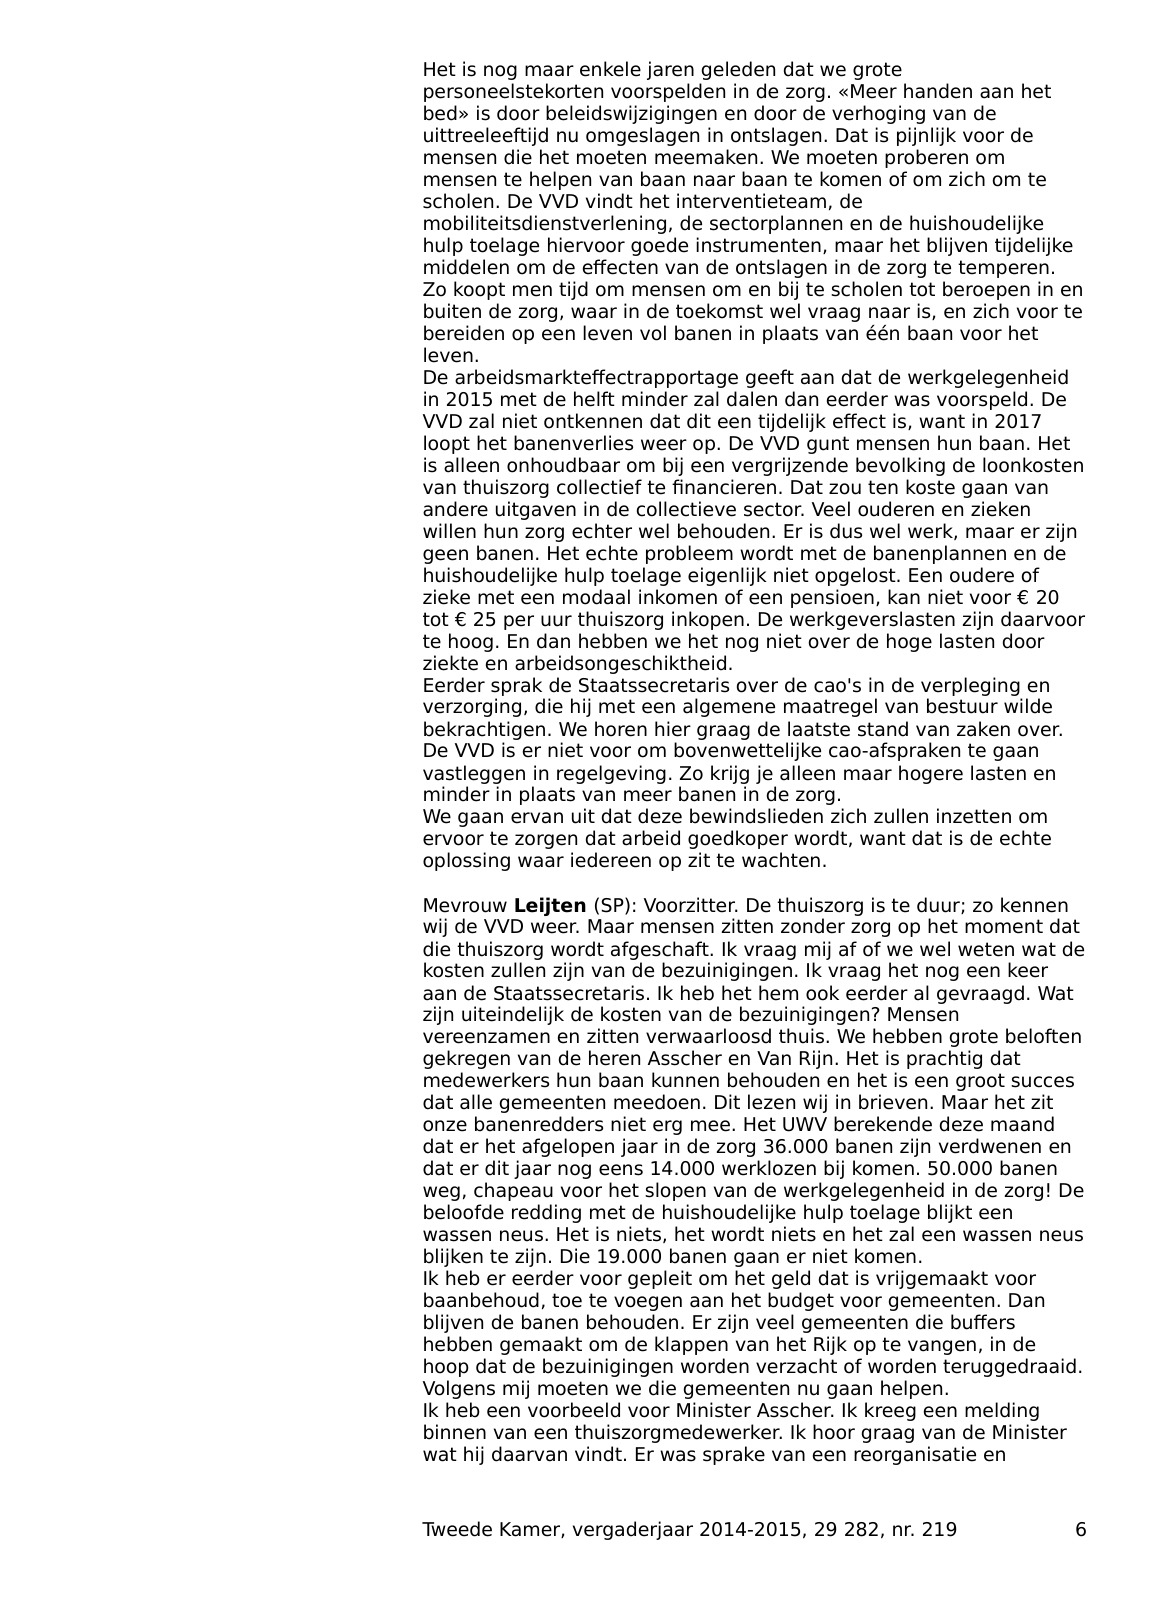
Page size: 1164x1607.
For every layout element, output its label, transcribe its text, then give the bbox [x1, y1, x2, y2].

text Mevrouw Leijten (SP): Voorzitter. De thuiszorg is te duur; zo kennen wij de VVD weer. Maar mensen zitten zonder zorg op het moment dat die thuiszorg wordt afgeschaft. Ik vraag mij af of we wel weten wat de kosten zullen zijn van de bezuinigingen. Ik vraag het nog een keer aan de Staatssecretaris. Ik heb het hem ook eerder al gevraagd. Wat zijn uiteindelijk de kosten van de bezuinigingen? Mensen vereenzamen en zitten verwaarloosd thuis. We hebben grote beloften gekregen van de heren Asscher en Van Rijn. Het is prachtig dat medewerkers hun baan kunnen behouden en het is een groot succes dat alle gemeenten meedoen. Dit lezen wij in brieven. Maar het zit onze banenredders niet erg mee. Het UWV berekende deze maand dat er het afgelopen jaar in de zorg 36.000 banen zijn verdwenen en dat er dit jaar nog eens 14.000 werklozen bij komen. 50.000 banen weg, chapeau voor het slopen van de werkgelegenheid in de zorg! De beloofde redding met de huishoudelijke hulp toelage blijkt een wassen neus. Het is niets, het wordt niets en het zal een wassen neus blijken te zijn. Die 19.000 banen gaan er niet komen. [422, 894, 1087, 1268]
text We gaan ervan uit dat deze bewindslieden zich zullen inzetten om ervoor te zorgen dat arbeid goedkoper wordt, want dat is de echte oplossing waar iedereen op zit te wachten. [422, 806, 1087, 872]
text De arbeidsmarkteffectrapportage geeft aan dat de werkgelegenheid in 2015 met de helft minder zal dalen dan eerder was voorspeld. De VVD zal niet ontkennen dat dit een tijdelijk effect is, want in 2017 loopt het banenverlies weer op. De VVD gunt mensen hun baan. Het is alleen onhoudbaar om bij een vergrijzende bevolking de loonkosten van thuiszorg collectief te financieren. Dat zou ten koste gaan van andere uitgaven in de collectieve sector. Veel ouderen en zieken willen hun zorg echter wel behouden. Er is dus wel werk, maar er zijn geen banen. Het echte probleem wordt met de banenplannen en de huishoudelijke hulp toelage eigenlijk niet opgelost. Een oudere of zieke met een modaal inkomen of een pensioen, kan niet voor € 20 tot € 25 per uur thuiszorg inkopen. De werkgeverslasten zijn daarvoor te hoog. En dan hebben we het nog niet over de hoge lasten door ziekte en arbeidsongeschiktheid. [422, 367, 1087, 674]
text Eerder sprak de Staatssecretaris over de cao's in de verpleging en verzorging, die hij met een algemene maatregel van bestuur wilde bekrachtigen. We horen hier graag de laatste stand van zaken over. De VVD is er niet voor om bovenwettelijke cao-afspraken te gaan vastleggen in regelgeving. Zo krijg je alleen maar hogere lasten en minder in plaats van meer banen in de zorg. [422, 674, 1087, 806]
text Ik heb een voorbeeld voor Minister Asscher. Ik kreeg een melding binnen van een thuiszorgmedewerker. Ik hoor graag van de Minister wat hij daarvan vindt. Er was sprake van een reorganisatie en [422, 1400, 1087, 1466]
text Ik heb er eerder voor gepleit om het geld dat is vrijgemaakt voor baanbehoud, toe te voegen aan het budget voor gemeenten. Dan blijven de banen behouden. Er zijn veel gemeenten die buffers hebben gemaakt om de klappen van het Rijk op te vangen, in de hoop dat de bezuinigingen worden verzacht of worden teruggedraaid. Volgens mij moeten we die gemeenten nu gaan helpen. [422, 1268, 1087, 1400]
text Het is nog maar enkele jaren geleden dat we grote personeelstekorten voorspelden in de zorg. «Meer handen aan het bed» is door beleidswijzigingen en door de verhoging van de uittreeleeftijd nu omgeslagen in ontslagen. Dat is pijnlijk voor de mensen die het moeten meemaken. We moeten proberen om mensen te helpen van baan naar baan te komen of om zich om te scholen. De VVD vindt het interventieteam, de mobiliteitsdienstverlening, de sectorplannen en de huishoudelijke hulp toelage hiervoor goede instrumenten, maar het blijven tijdelijke middelen om de effecten van de ontslagen in de zorg te temperen. Zo koopt men tijd om mensen om en bij te scholen tot beroepen in en buiten de zorg, waar in de toekomst wel vraag naar is, en zich voor te bereiden op een leven vol banen in plaats van één baan voor het leven. [422, 59, 1087, 367]
